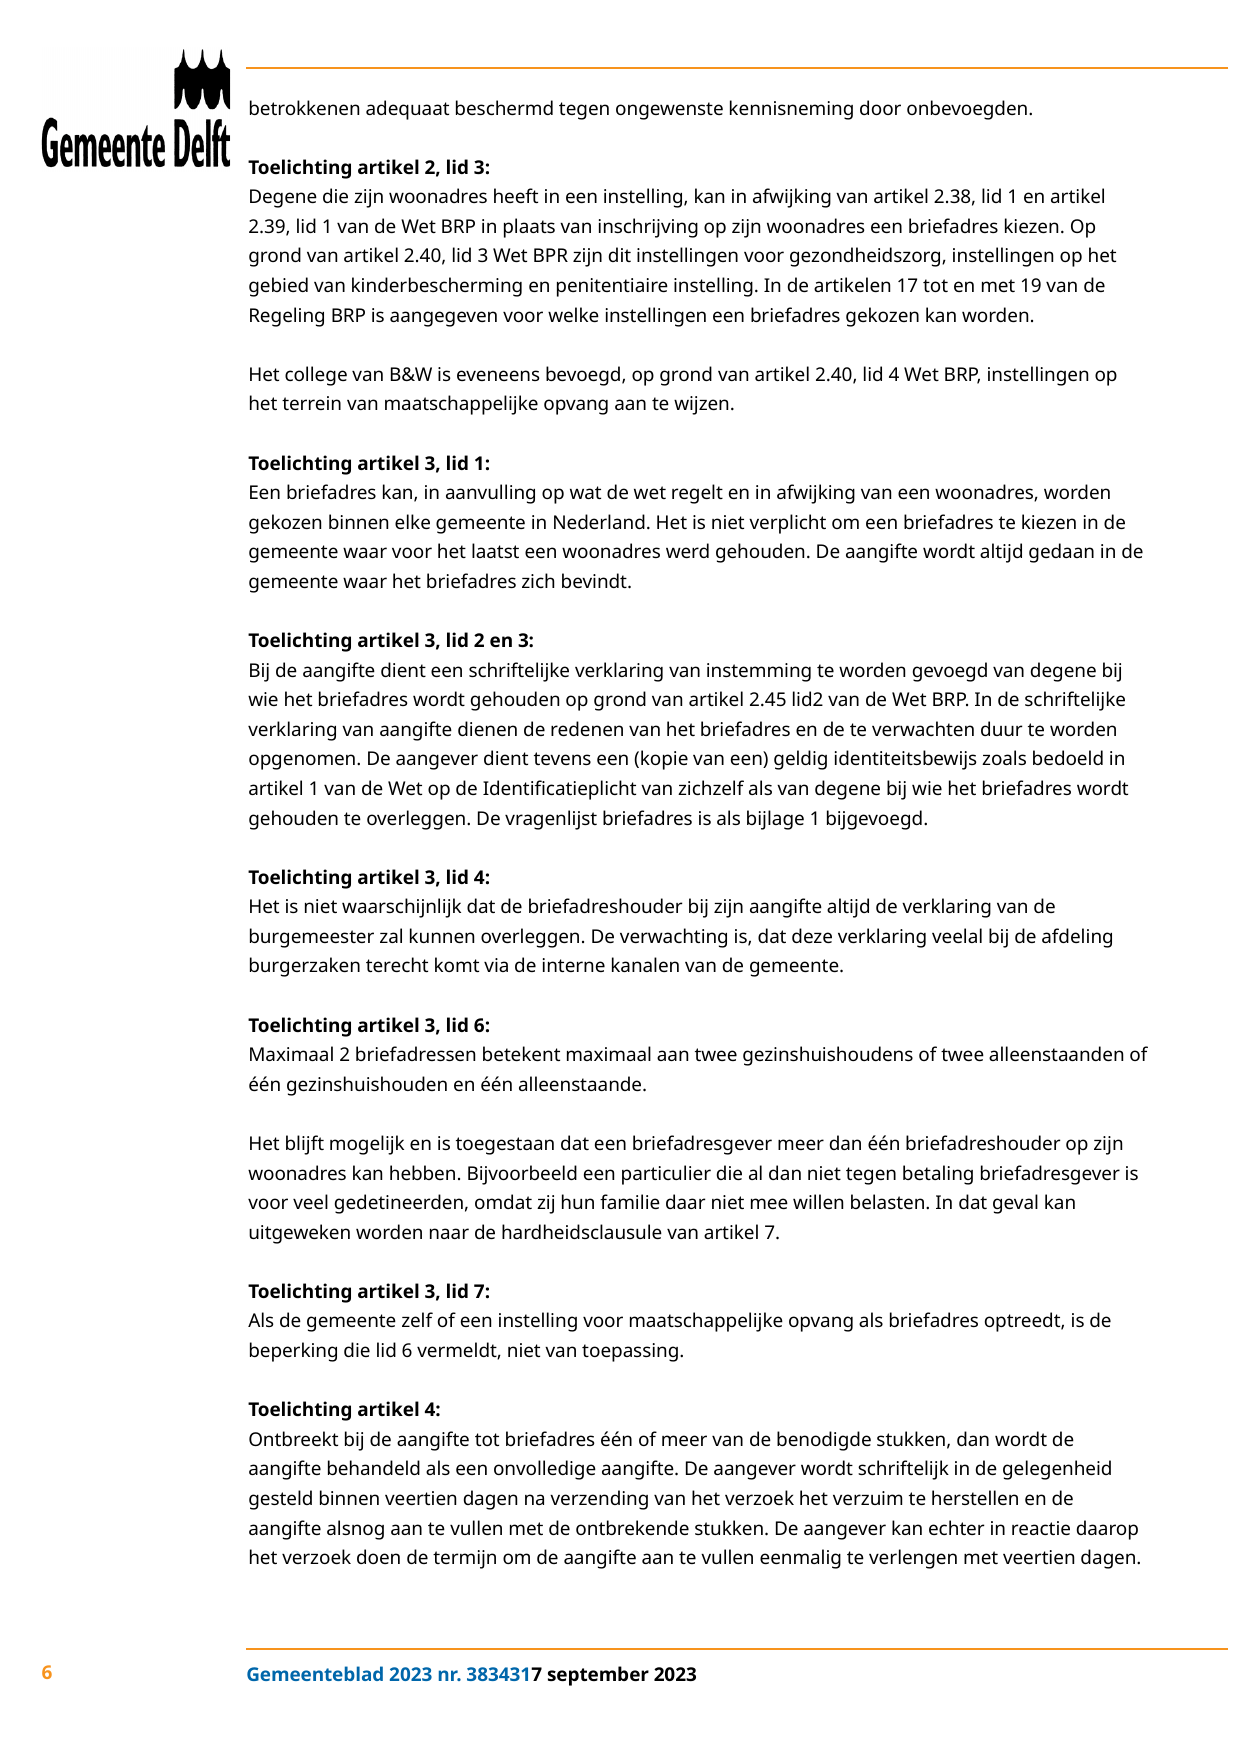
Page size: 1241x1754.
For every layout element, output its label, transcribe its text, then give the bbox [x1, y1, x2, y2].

text Het is niet waarschijnlijk dat de briefadreshouder bij zijn aangifte altijd de verklaring van de burgemeester zal kunnen overleggen. De verwachting is, dat deze verklaring veelal bij de afdeling burgerzaken terecht komt via de interne kanalen van de gemeente. [248, 893, 1152, 978]
text Toelichting artikel 3, lid 2 en 3: [248, 627, 1152, 653]
text Bij de aangifte dient een schriftelijke verklaring van instemming te worden gevoegd van degene bij wie het briefadres wordt gehouden op grond van artikel 2.45 lid2 van de Wet BRP. In de schriftelijke verklaring van aangifte dienen de redenen van het briefadres en de te verwachten duur te worden opgenomen. De aangever dient tevens een (kopie van een) geldig identiteitsbewijs zoals bedoeld in artikel 1 van de Wet op de Identificatieplicht van zichzelf als van degene bij wie het briefadres wordt gehouden te overleggen. De vragenlijst briefadres is als bijlage 1 bijgevoegd. [248, 657, 1152, 831]
text Toelichting artikel 3, lid 7: [248, 1278, 1152, 1304]
text Toelichting artikel 4: [248, 1396, 1152, 1422]
text Als de gemeente zelf of een instelling voor maatschappelijke opvang als briefadres optreedt, is de beperking die lid 6 vermeldt, niet van toepassing. [248, 1308, 1152, 1363]
text betrokkenen adequaat beschermd tegen ongewenste kennisneming door onbevoegden. [248, 95, 1152, 121]
text Maximaal 2 briefadressen betekent maximaal aan twee gezinshuishoudens of twee alleenstaanden of één gezinshuishouden en één alleenstaande. [248, 1041, 1152, 1097]
text Toelichting artikel 2, lid 3: [248, 154, 1152, 180]
picture [41, 47, 231, 172]
text Toelichting artikel 3, lid 1: [248, 450, 1152, 476]
text Een briefadres kan, in aanvulling op wat de wet regelt en in afwijking van een woonadres, worden gekozen binnen elke gemeente in Nederland. Het is niet verplicht om een briefadres te kiezen in de gemeente waar voor het laatst een woonadres werd gehouden. De aangifte wordt altijd gedaan in de gemeente waar het briefadres zich bevindt. [248, 479, 1152, 594]
text Toelichting artikel 3, lid 6: [248, 1012, 1152, 1038]
text Toelichting artikel 3, lid 4: [248, 864, 1152, 890]
text Het college van B&W is eveneens bevoegd, op grond van artikel 2.40, lid 4 Wet BRP, instellingen op het terrein van maatschappelijke opvang aan te wijzen. [248, 361, 1152, 416]
text Degene die zijn woonadres heeft in een instelling, kan in afwijking van artikel 2.38, lid 1 en artikel 2.39, lid 1 van de Wet BRP in plaats van inschrijving op zijn woonadres een briefadres kiezen. Op grond van artikel 2.40, lid 3 Wet BPR zijn dit instellingen voor gezondheidszorg, instellingen op het gebied van kinderbescherming en penitentiaire instelling. In de artikelen 17 tot en met 19 van de Regeling BRP is aangegeven voor welke instellingen een briefadres gekozen kan worden. [248, 183, 1152, 328]
text Het blijft mogelijk en is toegestaan dat een briefadresgever meer dan één briefadreshouder op zijn woonadres kan hebben. Bijvoorbeeld een particulier die al dan niet tegen betaling briefadresgever is voor veel gedetineerden, omdat zij hun familie daar niet mee willen belasten. In dat geval kan uitgeweken worden naar de hardheidsclausule van artikel 7. [248, 1130, 1152, 1245]
text Ontbreekt bij de aangifte tot briefadres één of meer van de benodigde stukken, dan wordt de aangifte behandeld als een onvolledige aangifte. De aangever wordt schriftelijk in de gelegenheid gesteld binnen veertien dagen na verzending van het verzoek het verzuim te herstellen en de aangifte alsnog aan te vullen met de ontbrekende stukken. De aangever kan echter in reactie daarop het verzoek doen de termijn om de aangifte aan te vullen eenmalig te verlengen met veertien dagen. [248, 1426, 1152, 1570]
